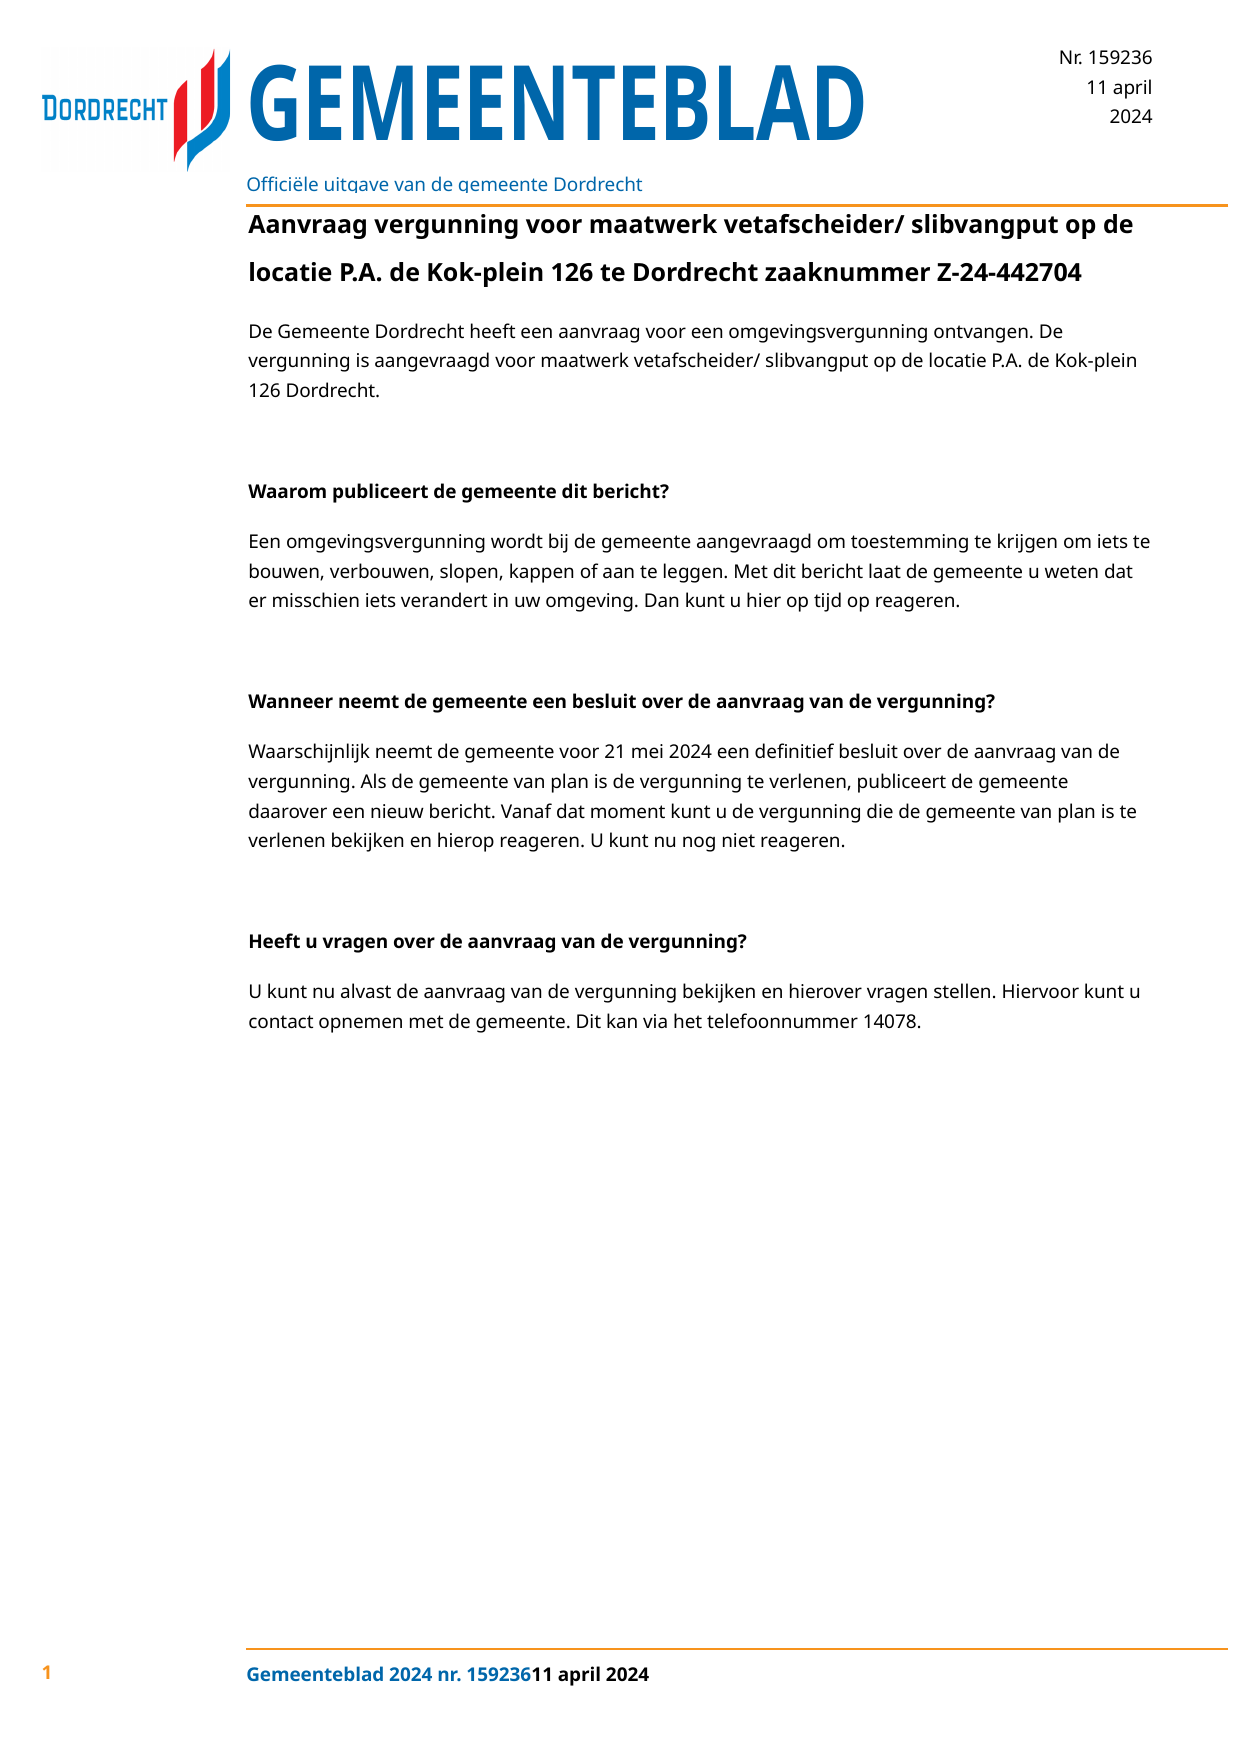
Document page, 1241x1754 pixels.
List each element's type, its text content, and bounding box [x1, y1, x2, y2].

text Waarschijnlijk neemt de gemeente voor 21 mei 2024 een definitief besluit over de aanvraag van de vergunning. Als de gemeente van plan is de vergunning te verlenen, publiceert de gemeente daarover een nieuw bericht. Vanaf dat moment kunt u de vergunning die de gemeente van plan is te verlenen bekijken en hierop reageren. U kunt nu nog niet reageren. [248, 739, 1152, 853]
text De Gemeente Dordrecht heeft een aanvraag voor een omgevingsvergunning ontvangen. De vergunning is aangevraagd voor maatwerk vetafscheider/ slibvangput op de locatie P.A. de Kok-plein 126 Dordrecht. [248, 318, 1152, 403]
text Een omgevingsvergunning wordt bij de gemeente aangevraagd om toestemming te krijgen om iets te bouwen, verbouwen, slopen, kappen of aan te leggen. Met dit bericht laat de gemeente u weten dat er misschien iets verandert in uw omgeving. Dan kunt u hier op tijd op reageren. [248, 528, 1152, 613]
text Aanvraag vergunning voor maatwerk vetafscheider/ slibvangput op de locatie P.A. de Kok-plein 126 te Dordrecht zaaknummer Z-24-442704 [248, 207, 1152, 288]
text Wanneer neemt de gemeente een besluit over de aanvraag van de vergunning? [248, 688, 1152, 714]
picture [41, 47, 231, 172]
text Waarom publiceert de gemeente dit bericht? [248, 478, 1152, 504]
text Heeft u vragen over de aanvraag van de vergunning? [248, 928, 1152, 954]
text U kunt nu alvast de aanvraag van de vergunning bekijken en hierover vragen stellen. Hiervoor kunt u contact opnemen met de gemeente. Dit kan via het telefoonnummer 14078. [248, 979, 1152, 1034]
